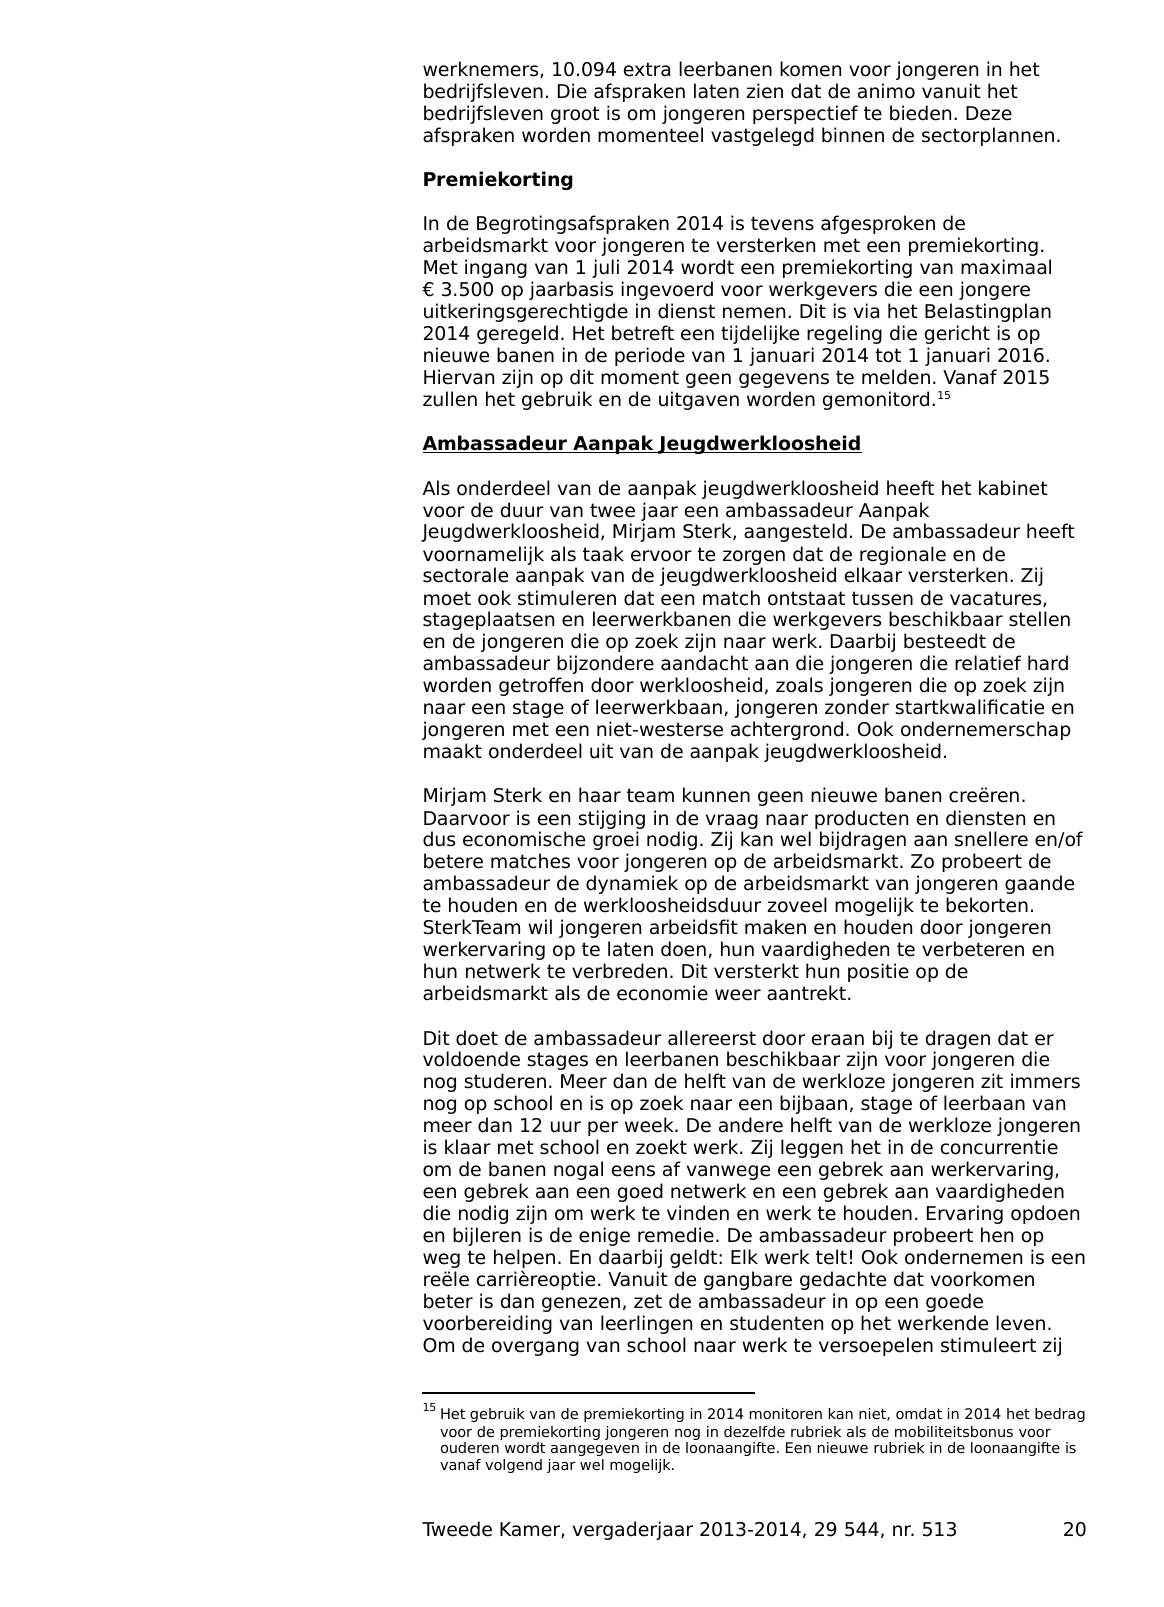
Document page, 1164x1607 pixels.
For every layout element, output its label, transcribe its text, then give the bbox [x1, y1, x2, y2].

subtitle Ambassadeur Aanpak Jeugdwerkloosheid [422, 433, 1087, 455]
text Als onderdeel van de aanpak jeugdwerkloosheid heeft het kabinet voor de duur van twee jaar een ambassadeur Aanpak Jeugdwerkloosheid, Mirjam Sterk, aangesteld. De ambassadeur heeft voornamelijk als taak ervoor te zorgen dat de regionale en de sectorale aanpak van de jeugdwerkloosheid elkaar versterken. Zij moet ook stimuleren dat een match ontstaat tussen de vacatures, stageplaatsen en leerwerkbanen die werkgevers beschikbaar stellen en de jongeren die op zoek zijn naar werk. Daarbij besteedt de ambassadeur bijzondere aandacht aan die jongeren die relatief hard worden getroffen door werkloosheid, zoals jongeren die op zoek zijn naar een stage of leerwerkbaan, jongeren zonder startkwalificatie en jongeren met een niet-westerse achtergrond. Ook ondernemerschap maakt onderdeel uit van de aanpak jeugdwerkloosheid. [422, 477, 1087, 763]
text Dit doet de ambassadeur allereerst door eraan bij te dragen dat er voldoende stages en leerbanen beschikbaar zijn voor jongeren die nog studeren. Meer dan de helft van de werkloze jongeren zit immers nog op school en is op zoek naar een bijbaan, stage of leerbaan van meer dan 12 uur per week. De andere helft van de werkloze jongeren is klaar met school en zoekt werk. Zij leggen het in de concurrentie om de banen nogal eens af vanwege een gebrek aan werkervaring, een gebrek aan een goed netwerk en een gebrek aan vaardigheden die nodig zijn om werk te vinden en werk te houden. Ervaring opdoen en bijleren is de enige remedie. De ambassadeur probeert hen op weg te helpen. En daarbij geldt: Elk werk telt! Ook ondernemen is een reële carrièreoptie. Vanuit de gangbare gedachte dat voorkomen beter is dan genezen, zet de ambassadeur in op een goede voorbereiding van leerlingen en studenten op het werkende leven. Om de overgang van school naar werk te versoepelen stimuleert zij [422, 1027, 1087, 1357]
text In de Begrotingsafspraken 2014 is tevens afgesproken de arbeidsmarkt voor jongeren te versterken met een premiekorting. Met ingang van 1 juli 2014 wordt een premiekorting van maximaal € 3.500 op jaarbasis ingevoerd voor werkgevers die een jongere uitkeringsgerechtigde in dienst nemen. Dit is via het Belastingplan 2014 geregeld. Het betreft een tijdelijke regeling die gericht is op nieuwe banen in de periode van 1 januari 2014 tot 1 januari 2016. Hiervan zijn op dit moment geen gegevens te melden. Vanaf 2015 zullen het gebruik en de uitgaven worden gemonitord. [422, 213, 1087, 411]
text Mirjam Sterk en haar team kunnen geen nieuwe banen creëren. Daarvoor is een stijging in de vraag naar producten en diensten en dus economische groei nodig. Zij kan wel bijdragen aan snellere en/of betere matches voor jongeren op de arbeidsmarkt. Zo probeert de ambassadeur de dynamiek op de arbeidsmarkt van jongeren gaande te houden en de werkloosheidsduur zoveel mogelijk te bekorten. SterkTeam wil jongeren arbeidsfit maken en houden door jongeren werkervaring op te laten doen, hun vaardigheden te verbeteren en hun netwerk te verbreden. Dit versterkt hun positie op de arbeidsmarkt als de economie weer aantrekt. [422, 785, 1087, 1005]
text Het gebruik van de premiekorting in 2014 monitoren kan niet, omdat in 2014 het bedrag voor de premiekorting jongeren nog in dezelfde rubriek als de mobiliteitsbonus voor ouderen wordt aangegeven in de loonaangifte. Een nieuwe rubriek in de loonaangifte is vanaf volgend jaar wel mogelijk. [422, 1402, 1087, 1474]
subtitle Premiekorting [422, 169, 1087, 191]
text werknemers, 10.094 extra leerbanen komen voor jongeren in het bedrijfsleven. Die afspraken laten zien dat de animo vanuit het bedrijfsleven groot is om jongeren perspectief te bieden. Deze afspraken worden momenteel vastgelegd binnen de sectorplannen. [422, 59, 1087, 147]
